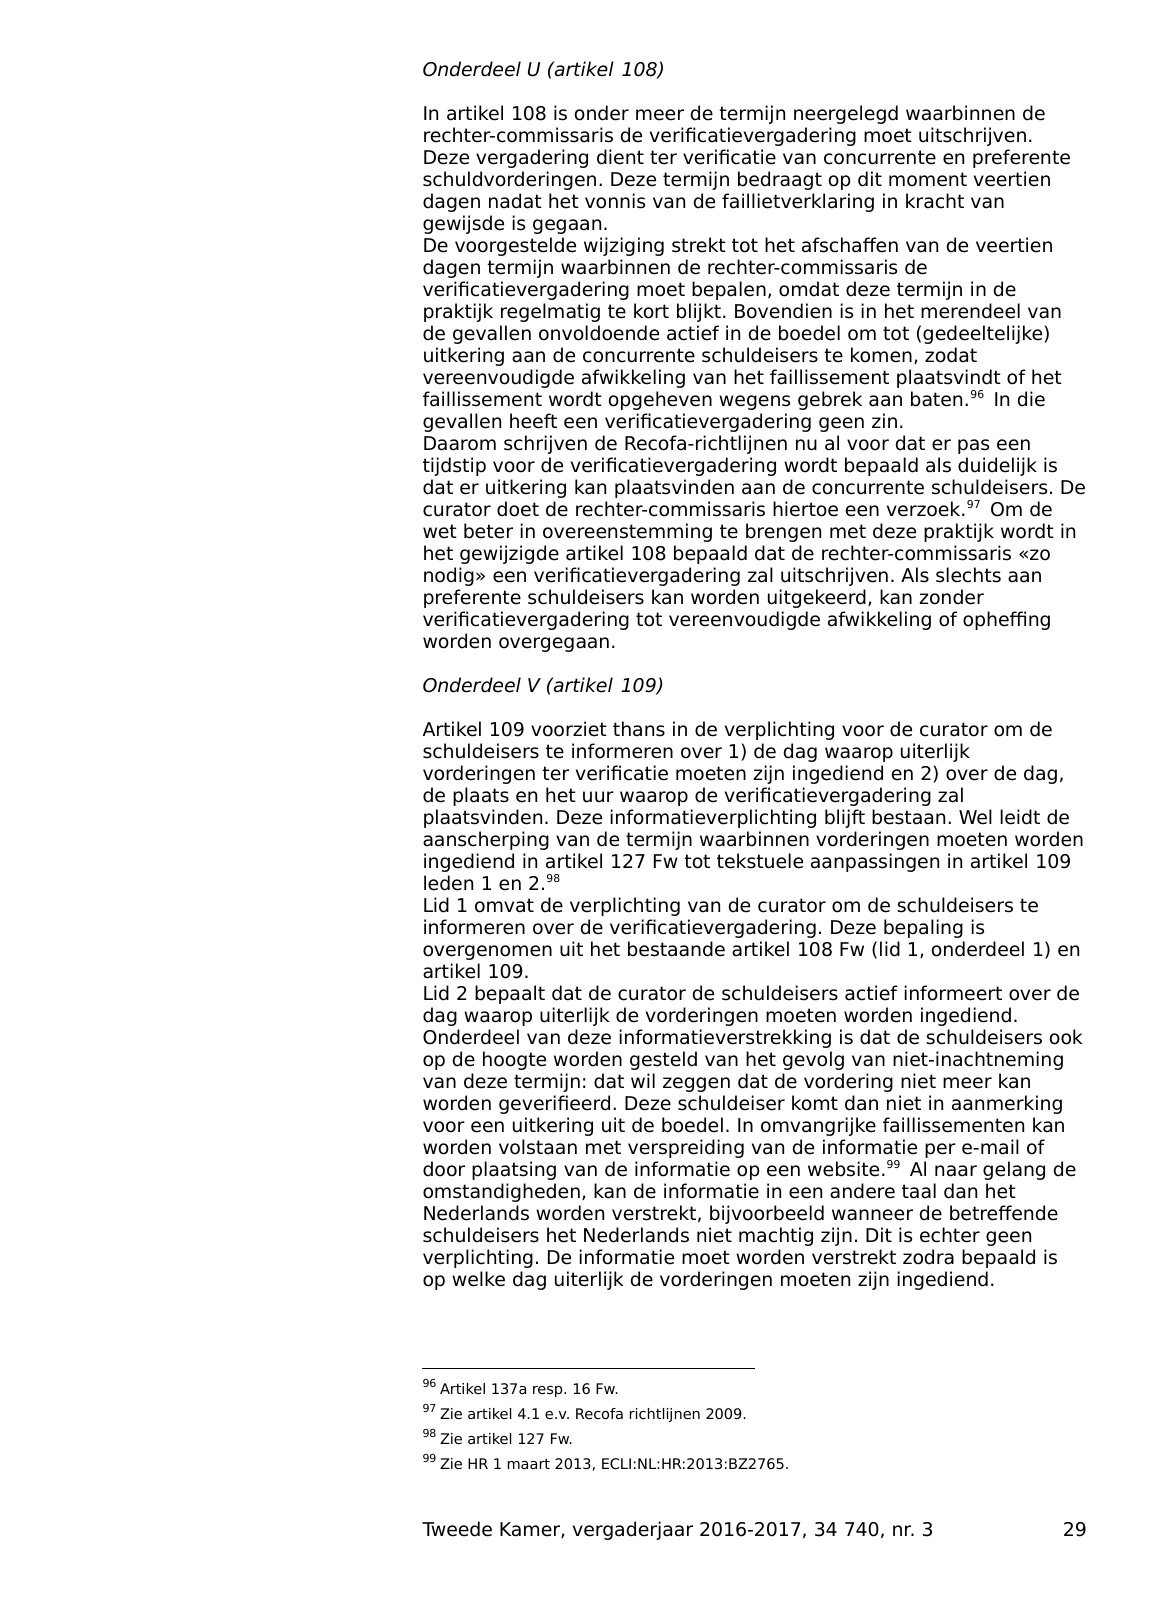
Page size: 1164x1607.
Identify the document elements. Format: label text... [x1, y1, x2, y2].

text Lid 1 omvat de verplichting van de curator om de schuldeisers te informeren over de verificatievergadering. Deze bepaling is overgenomen uit het bestaande artikel 108 Fw (lid 1, onderdeel 1) en artikel 109. [422, 895, 1087, 983]
text Daarom schrijven de Recofa-richtlijnen nu al voor dat er pas een tijdstip voor de verificatievergadering wordt bepaald als duidelijk is dat er uitkering kan plaatsvinden aan de concurrente schuldeisers. De curator doet de rechter-commissaris hiertoe een verzoek. Om de wet beter in overeenstemming te brengen met deze praktijk wordt in het gewijzigde artikel 108 bepaald dat de rechter-commissaris «zo nodig» een verificatievergadering zal uitschrijven. Als slechts aan preferente schuldeisers kan worden uitgekeerd, kan zonder verificatievergadering tot vereenvoudigde afwikkeling of opheffing worden overgegaan. [422, 433, 1087, 653]
text In artikel 108 is onder meer de termijn neergelegd waarbinnen de rechter-commissaris de verificatievergadering moet uitschrijven. Deze vergadering dient ter verificatie van concurrente en preferente schuldvorderingen. Deze termijn bedraagt op dit moment veertien dagen nadat het vonnis van de faillietverklaring in kracht van gewijsde is gegaan. [422, 103, 1087, 235]
text Lid 2 bepaalt dat de curator de schuldeisers actief informeert over de dag waarop uiterlijk de vorderingen moeten worden ingediend. Onderdeel van deze informatieverstrekking is dat de schuldeisers ook op de hoogte worden gesteld van het gevolg van niet-inachtneming van deze termijn: dat wil zeggen dat de vordering niet meer kan worden geverifieerd. Deze schuldeiser komt dan niet in aanmerking voor een uitkering uit de boedel. In omvangrijke faillissementen kan worden volstaan met verspreiding van de informatie per e-mail of door plaatsing van de informatie op een website. Al naar gelang de omstandigheden, kan de informatie in een andere taal dan het Nederlands worden verstrekt, bijvoorbeeld wanneer de betreffende schuldeisers het Nederlands niet machtig zijn. Dit is echter geen verplichting. De informatie moet worden verstrekt zodra bepaald is op welke dag uiterlijk de vorderingen moeten zijn ingediend. [422, 983, 1087, 1291]
text Zie artikel 127 Fw. [422, 1427, 1087, 1449]
text Artikel 109 voorziet thans in de verplichting voor de curator om de schuldeisers te informeren over 1) de dag waarop uiterlijk vorderingen ter verificatie moeten zijn ingediend en 2) over de dag, de plaats en het uur waarop de verificatievergadering zal plaatsvinden. Deze informatieverplichting blijft bestaan. Wel leidt de aanscherping van de termijn waarbinnen vorderingen moeten worden ingediend in artikel 127 Fw tot tekstuele aanpassingen in artikel 109 leden 1 en 2. [422, 719, 1087, 895]
text Artikel 137a resp. 16 Fw. [422, 1377, 1087, 1399]
subtitle Onderdeel U (artikel 108) [422, 59, 1087, 81]
text Zie HR 1 maart 2013, ECLI:NL:HR:2013:BZ2765. [422, 1452, 1087, 1474]
subtitle Onderdeel V (artikel 109) [422, 675, 1087, 697]
text Zie artikel 4.1 e.v. Recofa richtlijnen 2009. [422, 1402, 1087, 1424]
text De voorgestelde wijziging strekt tot het afschaffen van de veertien dagen termijn waarbinnen de rechter-commissaris de verificatievergadering moet bepalen, omdat deze termijn in de praktijk regelmatig te kort blijkt. Bovendien is in het merendeel van de gevallen onvoldoende actief in de boedel om tot (gedeeltelijke) uitkering aan de concurrente schuldeisers te komen, zodat vereenvoudigde afwikkeling van het faillissement plaatsvindt of het faillissement wordt opgeheven wegens gebrek aan baten. In die gevallen heeft een verificatievergadering geen zin. [422, 235, 1087, 433]
